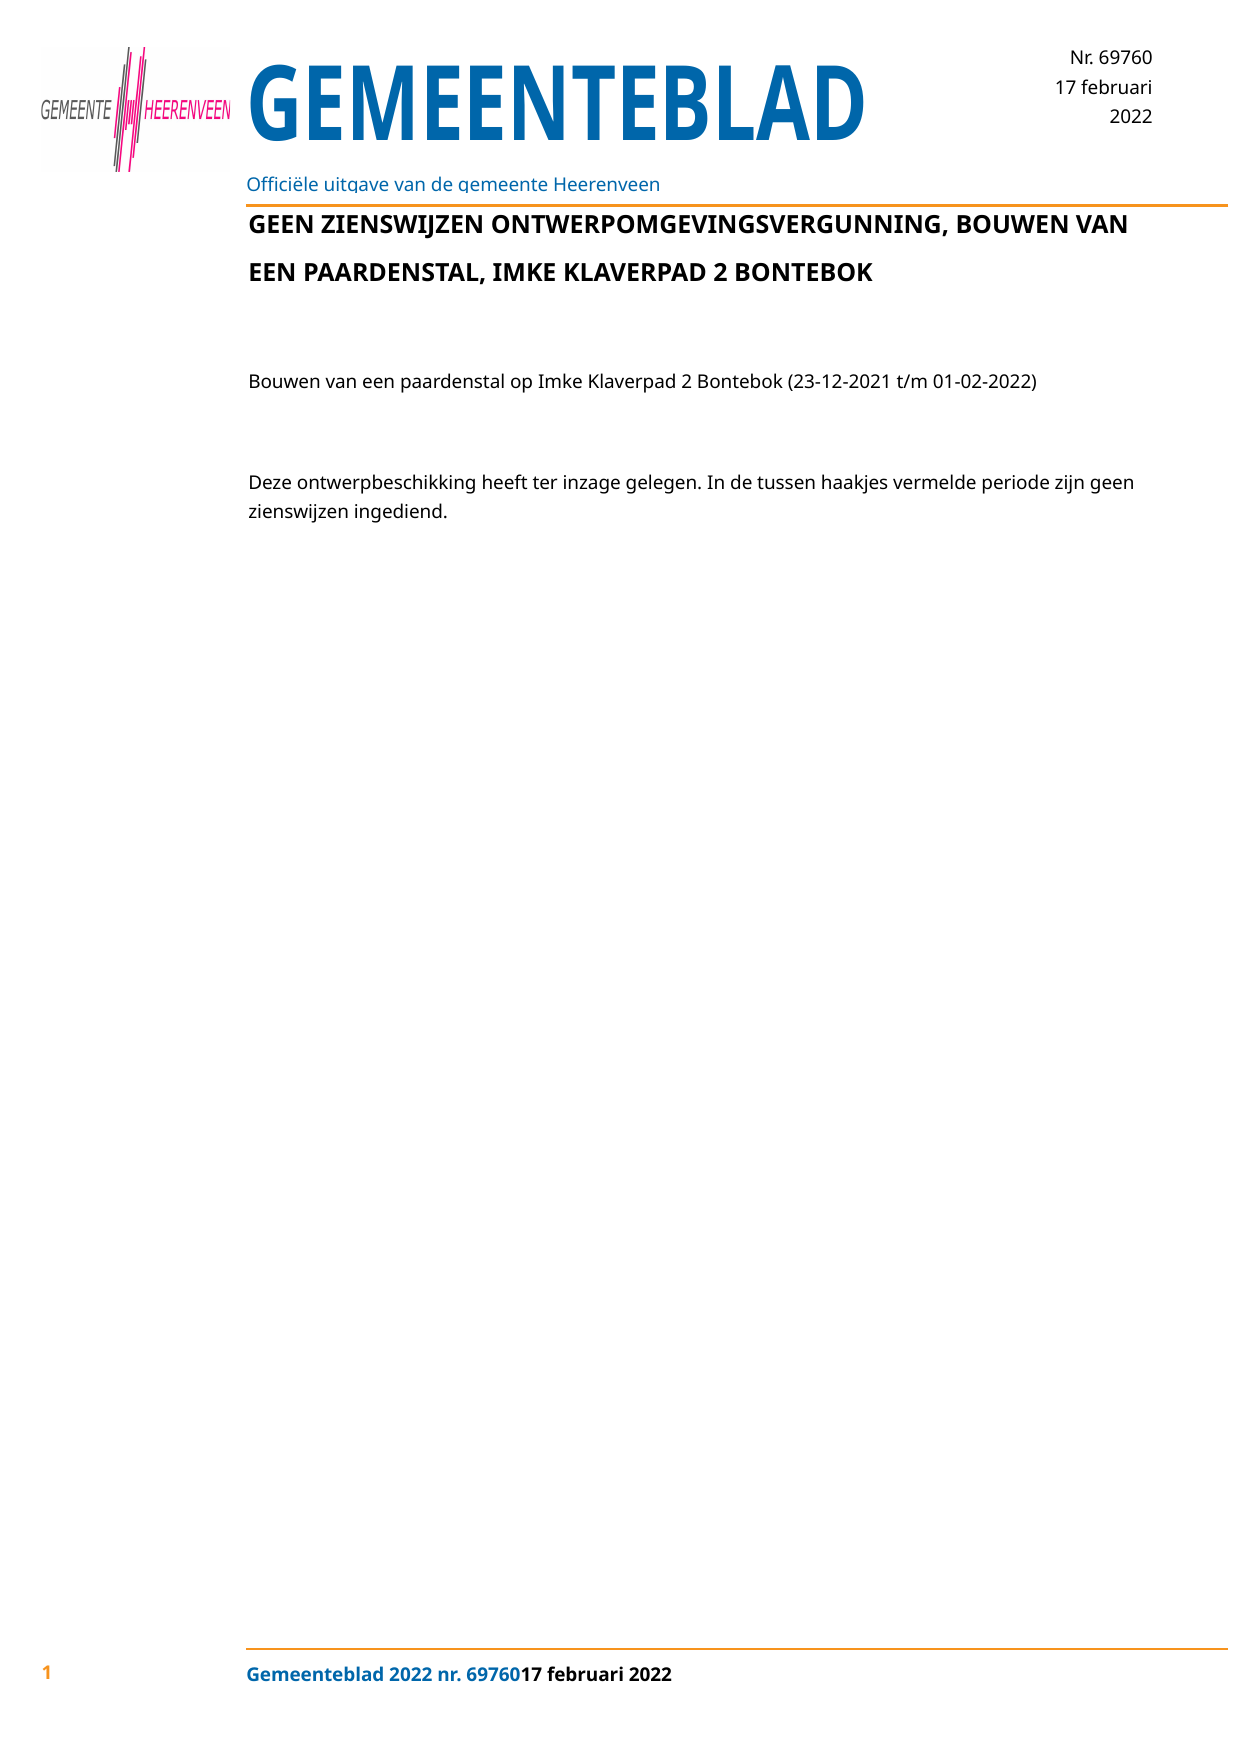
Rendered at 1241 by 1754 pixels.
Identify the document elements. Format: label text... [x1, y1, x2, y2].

picture [41, 47, 231, 172]
text Deze ontwerpbeschikking heeft ter inzage gelegen. In de tussen haakjes vermelde periode zijn geen zienswijzen ingediend. [248, 469, 1152, 524]
text Bouwen van een paardenstal op Imke Klaverpad 2 Bontebok (23-12-2021 t/m 01-02-2022) [248, 368, 1152, 394]
text GEEN ZIENSWIJZEN ONTWERPOMGEVINGSVERGUNNING, BOUWEN VAN EEN PAARDENSTAL, IMKE KLAVERPAD 2 BONTEBOK [248, 207, 1152, 288]
